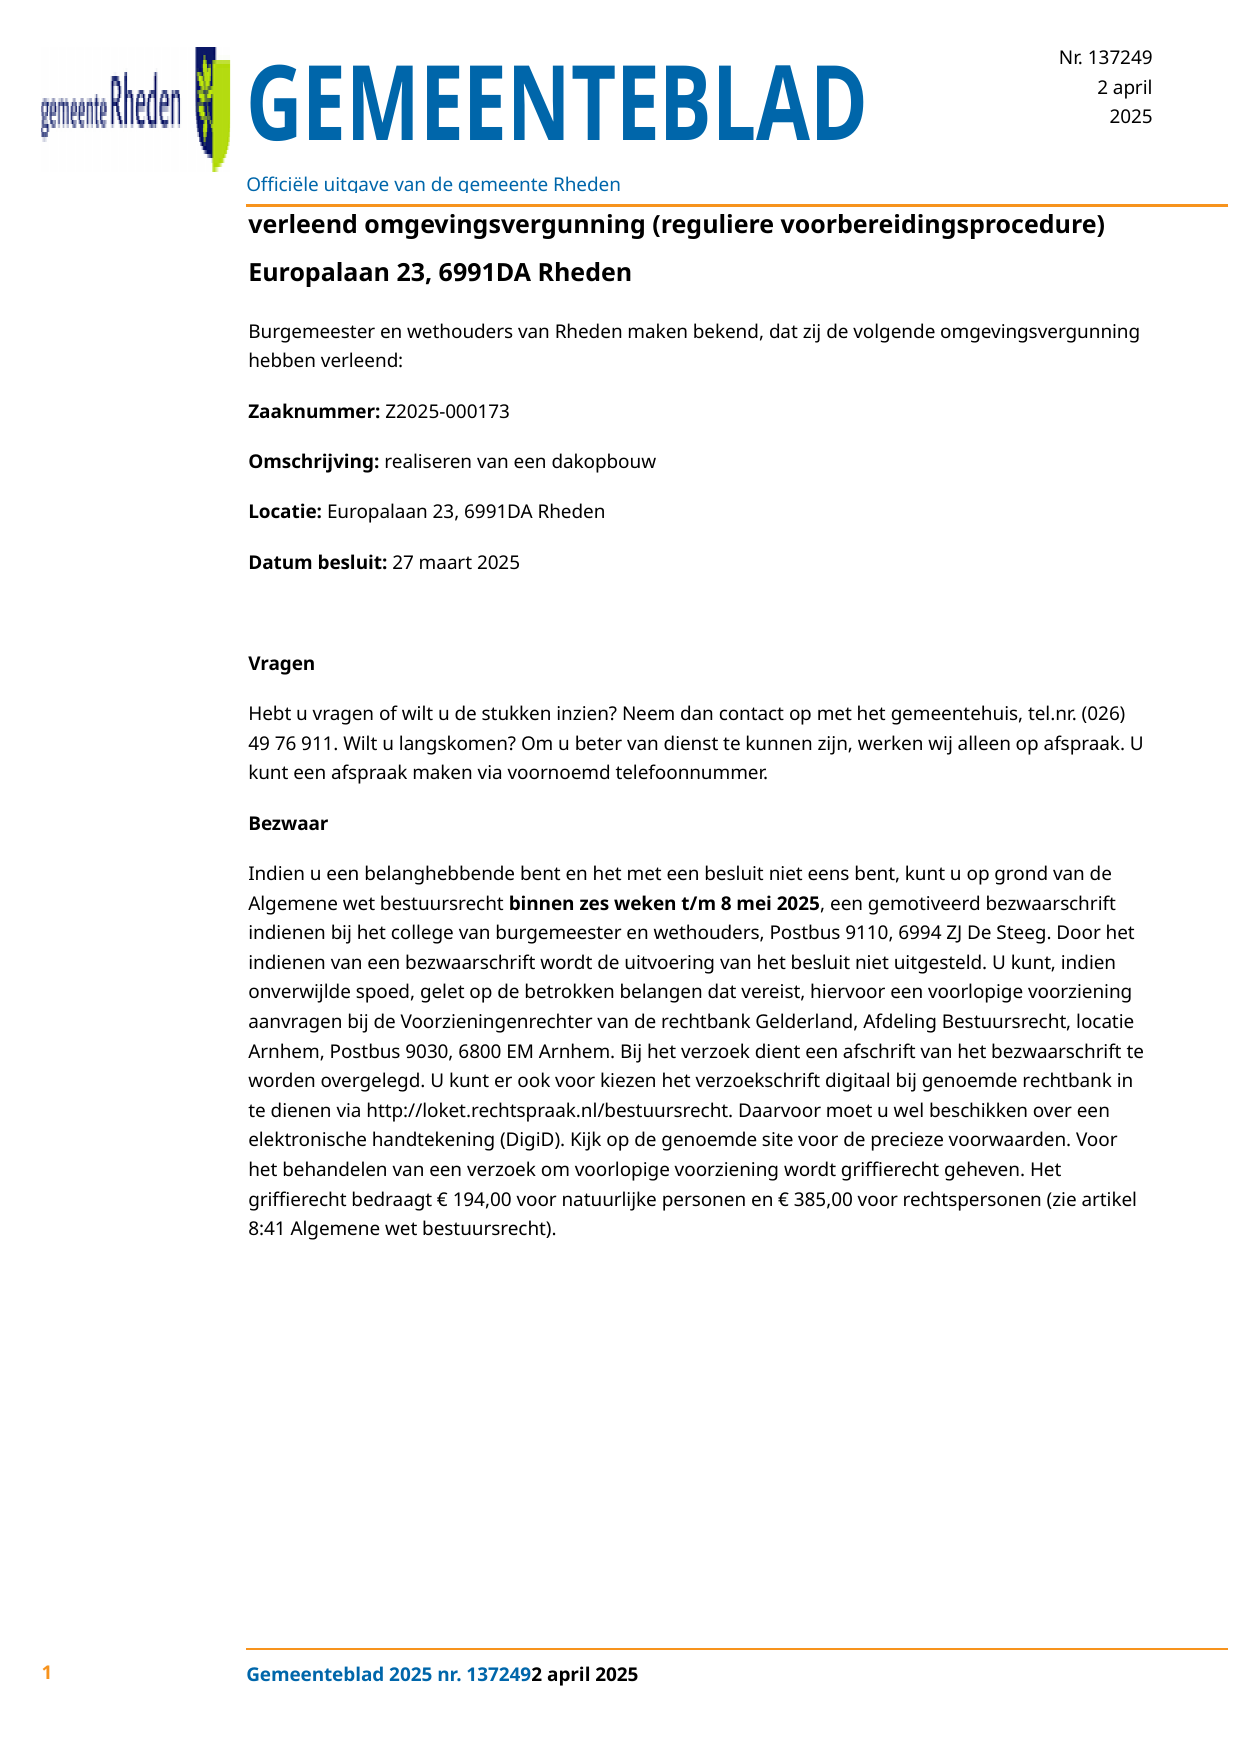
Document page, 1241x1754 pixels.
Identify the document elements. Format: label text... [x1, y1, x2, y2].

text Burgemeester en wethouders van Rheden maken bekend, dat zij de volgende omgevingsvergunning hebben verleend: [248, 318, 1152, 373]
picture [41, 47, 231, 172]
text Locatie: Europalaan 23, 6991DA Rheden [248, 499, 1152, 524]
text Vragen [248, 650, 1152, 676]
text Bezwaar [248, 810, 1152, 836]
text Datum besluit: 27 maart 2025 [248, 549, 1152, 575]
text Indien u een belanghebbende bent en het met een besluit niet eens bent, kunt u op grond van de Algemene wet bestuursrecht binnen zes weken t/m 8 mei 2025, een gemotiveerd bezwaarschrift indienen bij het college van burgemeester en wethouders, Postbus 9110, 6994 ZJ De Steeg. Door het indienen van een bezwaarschrift wordt de uitvoering van het besluit niet uitgesteld. U kunt, indien onverwijlde spoed, gelet op de betrokken belangen dat vereist, hiervoor een voorlopige voorziening aanvragen bij de Voorzieningenrechter van de rechtbank Gelderland, Afdeling Bestuursrecht, locatie Arnhem, Postbus 9030, 6800 EM Arnhem. Bij het verzoek dient een afschrift van het bezwaarschrift te worden overgelegd. U kunt er ook voor kiezen het verzoekschrift digitaal bij genoemde rechtbank in te dienen via http://loket.rechtspraak.nl/bestuursrecht. Daarvoor moet u wel beschikken over een elektronische handtekening (DigiD). Kijk op de genoemde site voor de precieze voorwaarden. Voor het behandelen van een verzoek om voorlopige voorziening wordt griffierecht geheven. Het griffierecht bedraagt € 194,00 voor natuurlijke personen en € 385,00 voor rechtspersonen (zie artikel 8:41 Algemene wet bestuursrecht). [248, 860, 1152, 1241]
text Zaaknummer: Z2025-000173 [248, 398, 1152, 424]
text Hebt u vragen of wilt u de stukken inzien? Neem dan contact op met het gemeentehuis, tel.nr. (026) 49 76 911. Wilt u langskomen? Om u beter van dienst te kunnen zijn, werken wij alleen op afspraak. U kunt een afspraak maken via voornoemd telefoonnummer. [248, 700, 1152, 785]
text verleend omgevingsvergunning (reguliere voorbereidingsprocedure) Europalaan 23, 6991DA Rheden [248, 207, 1152, 288]
text Omschrijving: realiseren van een dakopbouw [248, 448, 1152, 474]
